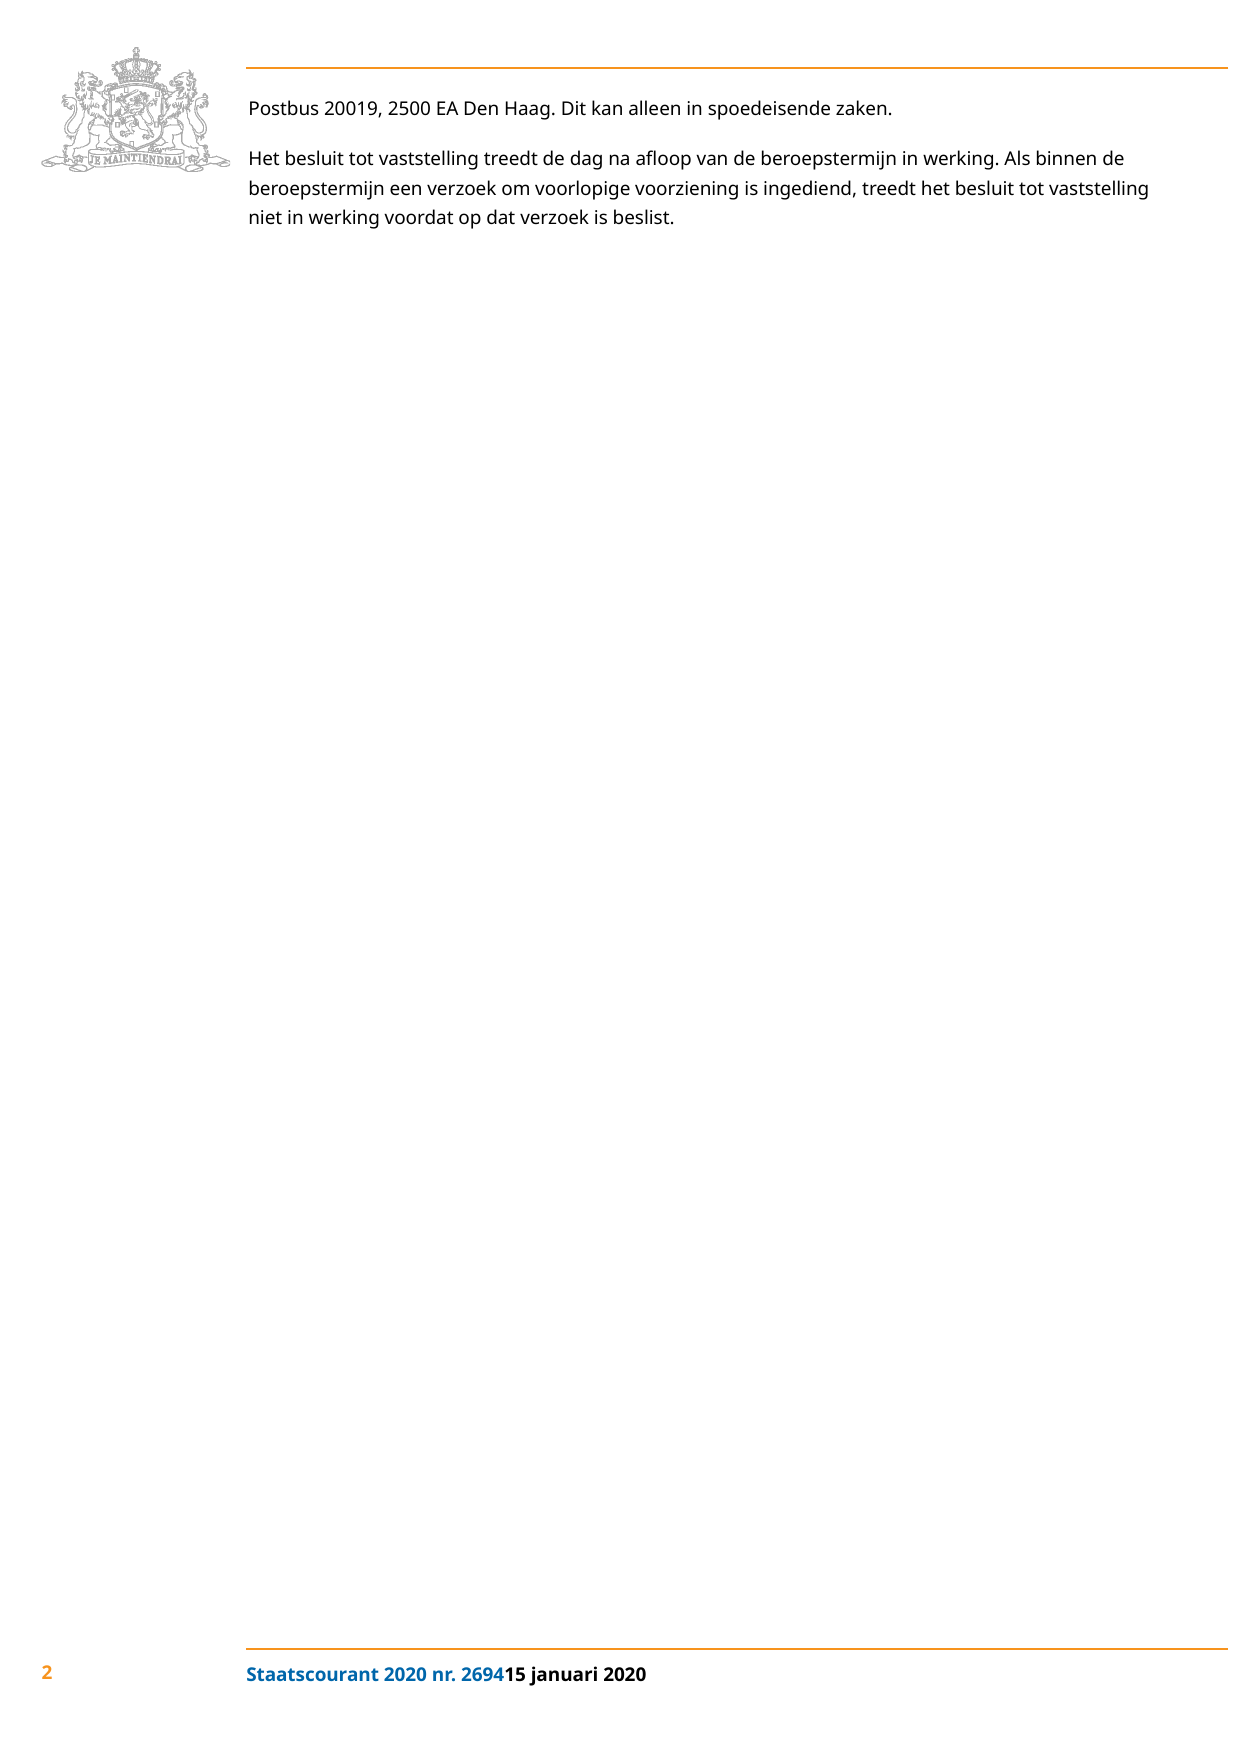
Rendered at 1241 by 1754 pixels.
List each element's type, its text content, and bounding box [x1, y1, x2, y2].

text Het besluit tot vaststelling treedt de dag na afloop van de beroepstermijn in werking. Als binnen de beroepstermijn een verzoek om voorlopige voorziening is ingediend, treedt het besluit tot vaststelling niet in werking voordat op dat verzoek is beslist. [248, 145, 1152, 230]
picture [41, 47, 231, 172]
text Postbus 20019, 2500 EA Den Haag. Dit kan alleen in spoedeisende zaken. [248, 95, 1152, 121]
